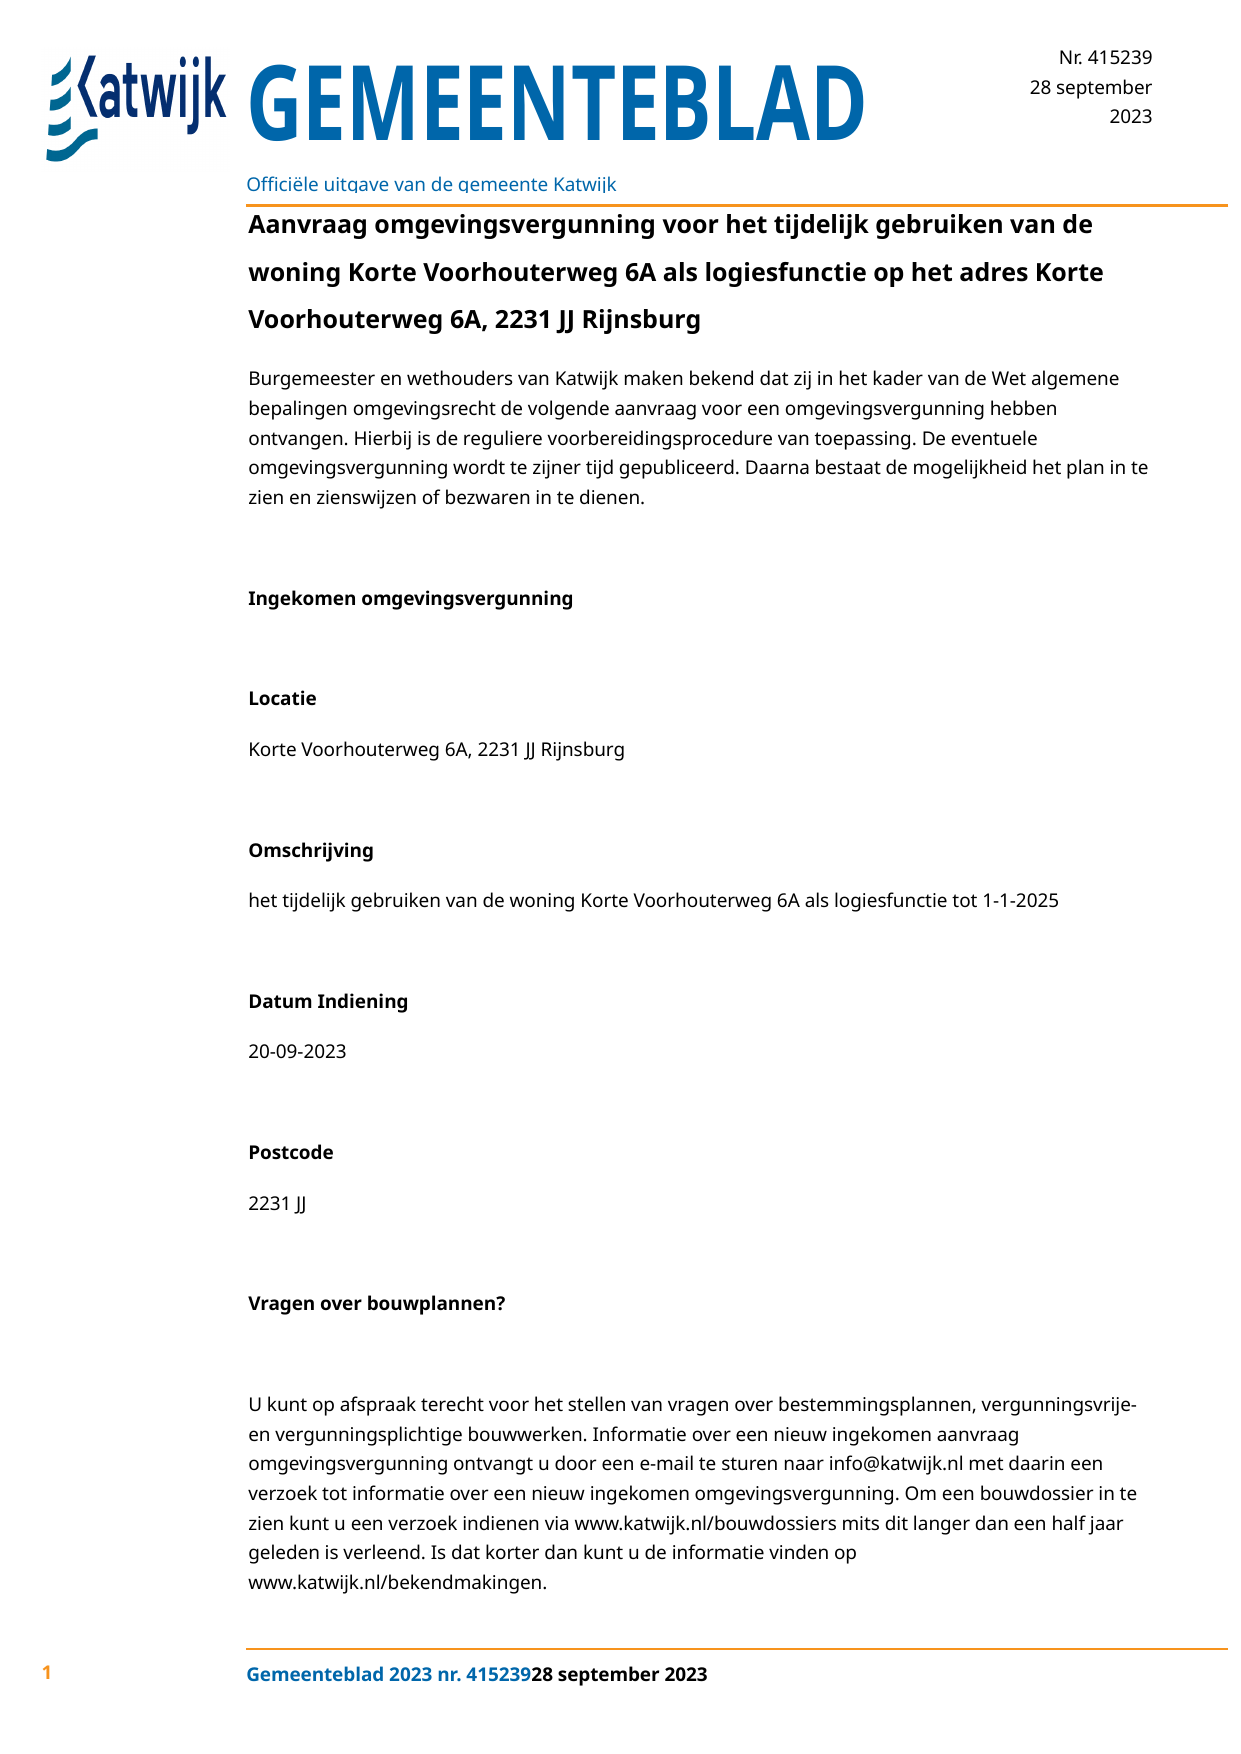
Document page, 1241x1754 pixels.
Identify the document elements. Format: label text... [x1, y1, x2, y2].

text Omschrijving [248, 837, 1152, 862]
text het tijdelijk gebruiken van de woning Korte Voorhouterweg 6A als logiesfunctie tot 1-1-2025 [248, 887, 1152, 913]
text 2231 JJ [248, 1190, 1152, 1215]
text Aanvraag omgevingsvergunning voor het tijdelijk gebruiken van de woning Korte Voorhouterweg 6A als logiesfunctie op het adres Korte Voorhouterweg 6A, 2231 JJ Rijnsburg [248, 207, 1152, 336]
text 20-09-2023 [248, 1038, 1152, 1064]
text Korte Voorhouterweg 6A, 2231 JJ Rijnsburg [248, 736, 1152, 762]
picture [41, 47, 231, 172]
text Locatie [248, 686, 1152, 711]
text Datum Indiening [248, 988, 1152, 1014]
text Vragen over bouwplannen? [248, 1291, 1152, 1316]
text U kunt op afspraak terecht voor het stellen van vragen over bestemmingsplannen, vergunningsvrije- en vergunningsplichtige bouwwerken. Informatie over een nieuw ingekomen aanvraag omgevingsvergunning ontvangt u door een e-mail te sturen naar info@katwijk.nl met daarin een verzoek tot informatie over een nieuw ingekomen omgevingsvergunning. Om een bouwdossier in te zien kunt u een verzoek indienen via www.katwijk.nl/bouwdossiers mits dit langer dan een half jaar geleden is verleend. Is dat korter dan kunt u de informatie vinden op www.katwijk.nl/bekendmakingen. [248, 1391, 1152, 1594]
text Burgemeester en wethouders van Katwijk maken bekend dat zij in het kader van de Wet algemene bepalingen omgevingsrecht de volgende aanvraag voor een omgevingsvergunning hebben ontvangen. Hierbij is de reguliere voorbereidingsprocedure van toepassing. De eventuele omgevingsvergunning wordt te zijner tijd gepubliceerd. Daarna bestaat de mogelijkheid het plan in te zien en zienswijzen of bezwaren in te dienen. [248, 366, 1152, 509]
text Ingekomen omgevingsvergunning [248, 585, 1152, 610]
text Postcode [248, 1139, 1152, 1165]
